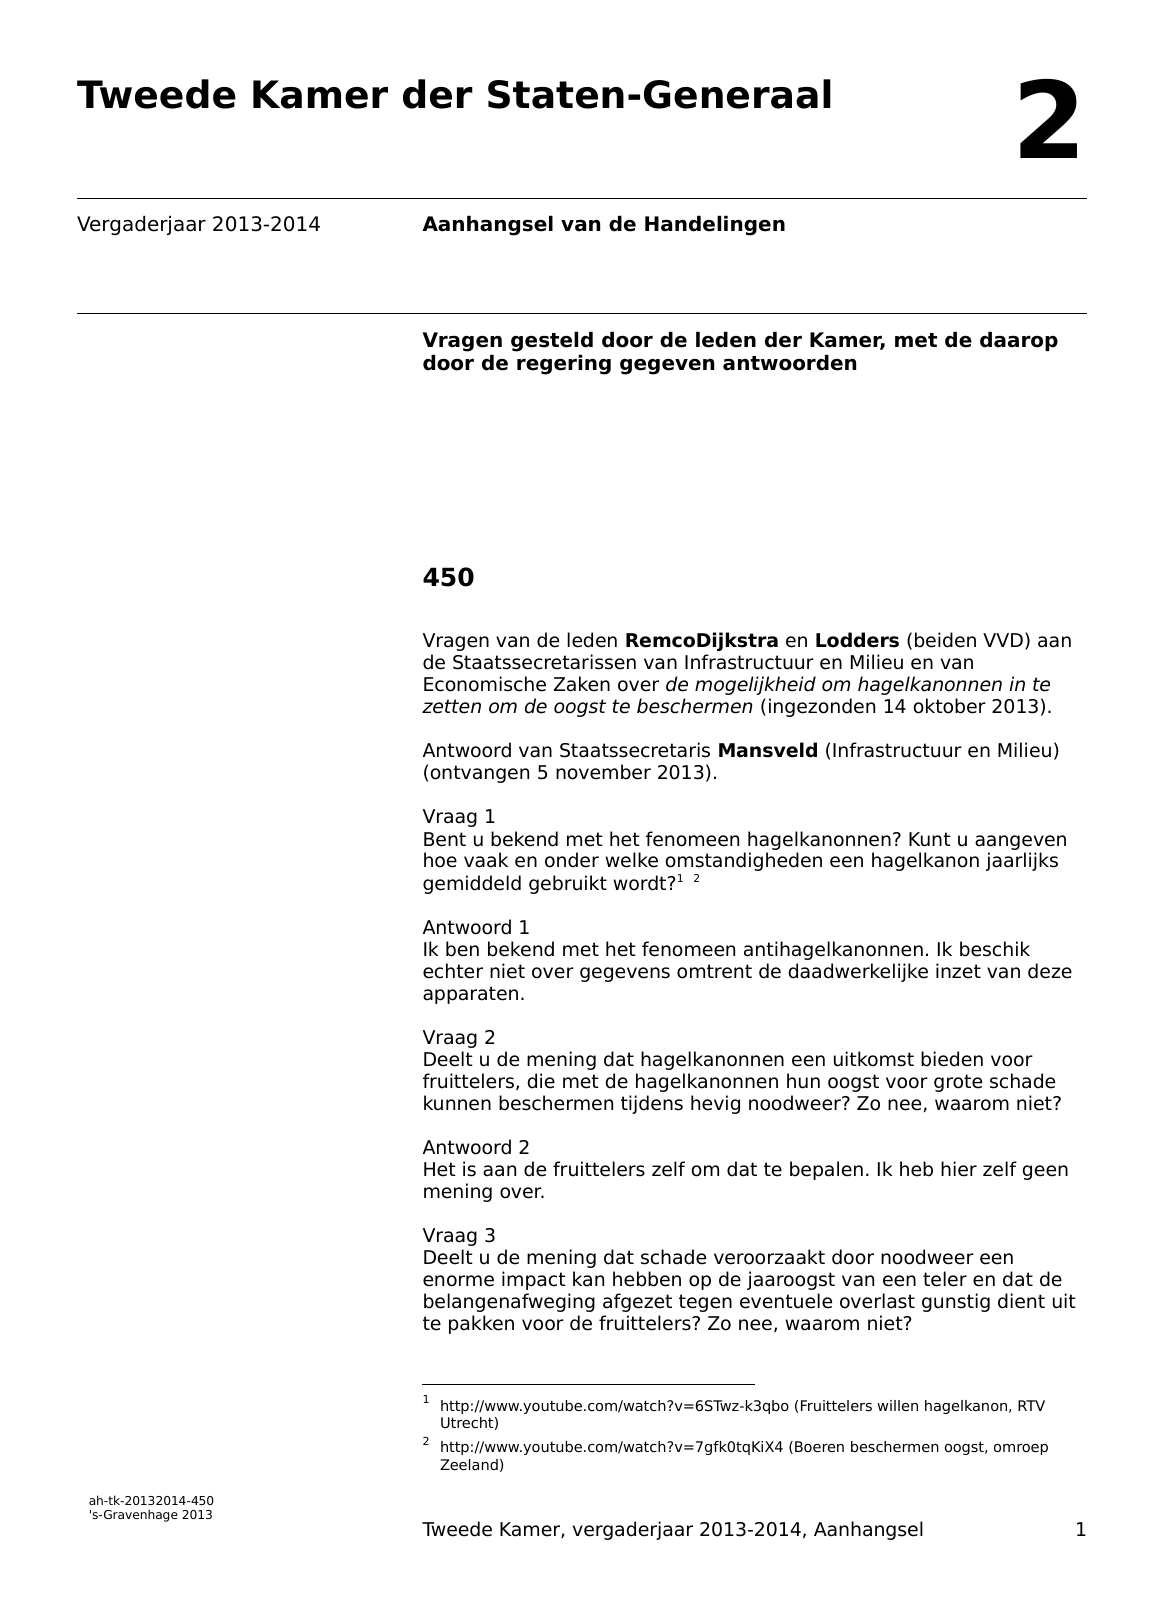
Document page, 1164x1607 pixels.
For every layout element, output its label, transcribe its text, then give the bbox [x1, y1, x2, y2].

text Deelt u de mening dat hagelkanonnen een uitkomst bieden voor fruittelers, die met de hagelkanonnen hun oogst voor grote schade kunnen beschermen tijdens hevig noodweer? Zo nee, waarom niet? [422, 1049, 1087, 1114]
text ah-tk-20132014-450 [88, 1494, 323, 1508]
text Ik ben bekend met het fenomeen antihagelkanonnen. Ik beschik echter niet over gegevens omtrent de daadwerkelijke inzet van deze apparaten. [422, 938, 1087, 1004]
table_header 2 [886, 59, 1087, 198]
text 450 [422, 563, 1087, 592]
text Antwoord van Staatssecretaris Mansveld (Infrastructuur en Milieu) (ontvangen 5 november 2013). [422, 740, 1087, 784]
text http://www.youtube.com/watch?v=7gfk0tqKiX4 (Boeren beschermen oogst, omroep Zeeland) [422, 1435, 1087, 1474]
text Vraag 1 [422, 806, 1087, 828]
table_cell Aanhangsel van de Handelingen [422, 199, 1087, 313]
text Bent u bekend met het fenomeen hagelkanonnen? Kunt u aangeven hoe vaak en onder welke omstandigheden een hagelkanon jaarlijks gemiddeld gebruikt wordt? [422, 828, 1087, 894]
text 's-Gravenhage 2013 [88, 1508, 323, 1522]
text http://www.youtube.com/watch?v=6STwz-k3qbo (Fruittelers willen hagelkanon, RTV Utrecht) [422, 1393, 1087, 1432]
text Vraag 3 [422, 1225, 1087, 1247]
table_cell Vergaderjaar 2013-2014 [77, 199, 422, 313]
table_cell [77, 314, 422, 375]
text Deelt u de mening dat schade veroorzaakt door noodweer een enorme impact kan hebben op de jaaroogst van een teler en dat de belangenafweging afgezet tegen eventuele overlast gunstig dient uit te pakken voor de fruittelers? Zo nee, waarom niet? [422, 1247, 1087, 1335]
text Antwoord 1 [422, 917, 1087, 938]
text Vraag 2 [422, 1027, 1087, 1049]
text Vragen van de leden RemcoDijkstra en Lodders (beiden VVD) aan de Staatssecretarissen van Infrastructuur en Milieu en van Economische Zaken over de mogelijkheid om hagelkanonnen in te zetten om de oogst te beschermen (ingezonden 14 oktober 2013). [422, 630, 1087, 718]
table_cell Vragen gesteld door de leden der Kamer, met de daarop door de regering gegeven antwoorden [422, 314, 1087, 375]
text Het is aan de fruittelers zelf om dat te bepalen. Ik heb hier zelf geen mening over. [422, 1159, 1087, 1203]
text Antwoord 2 [422, 1137, 1087, 1159]
table_header Tweede Kamer der Staten-Generaal [77, 59, 886, 198]
